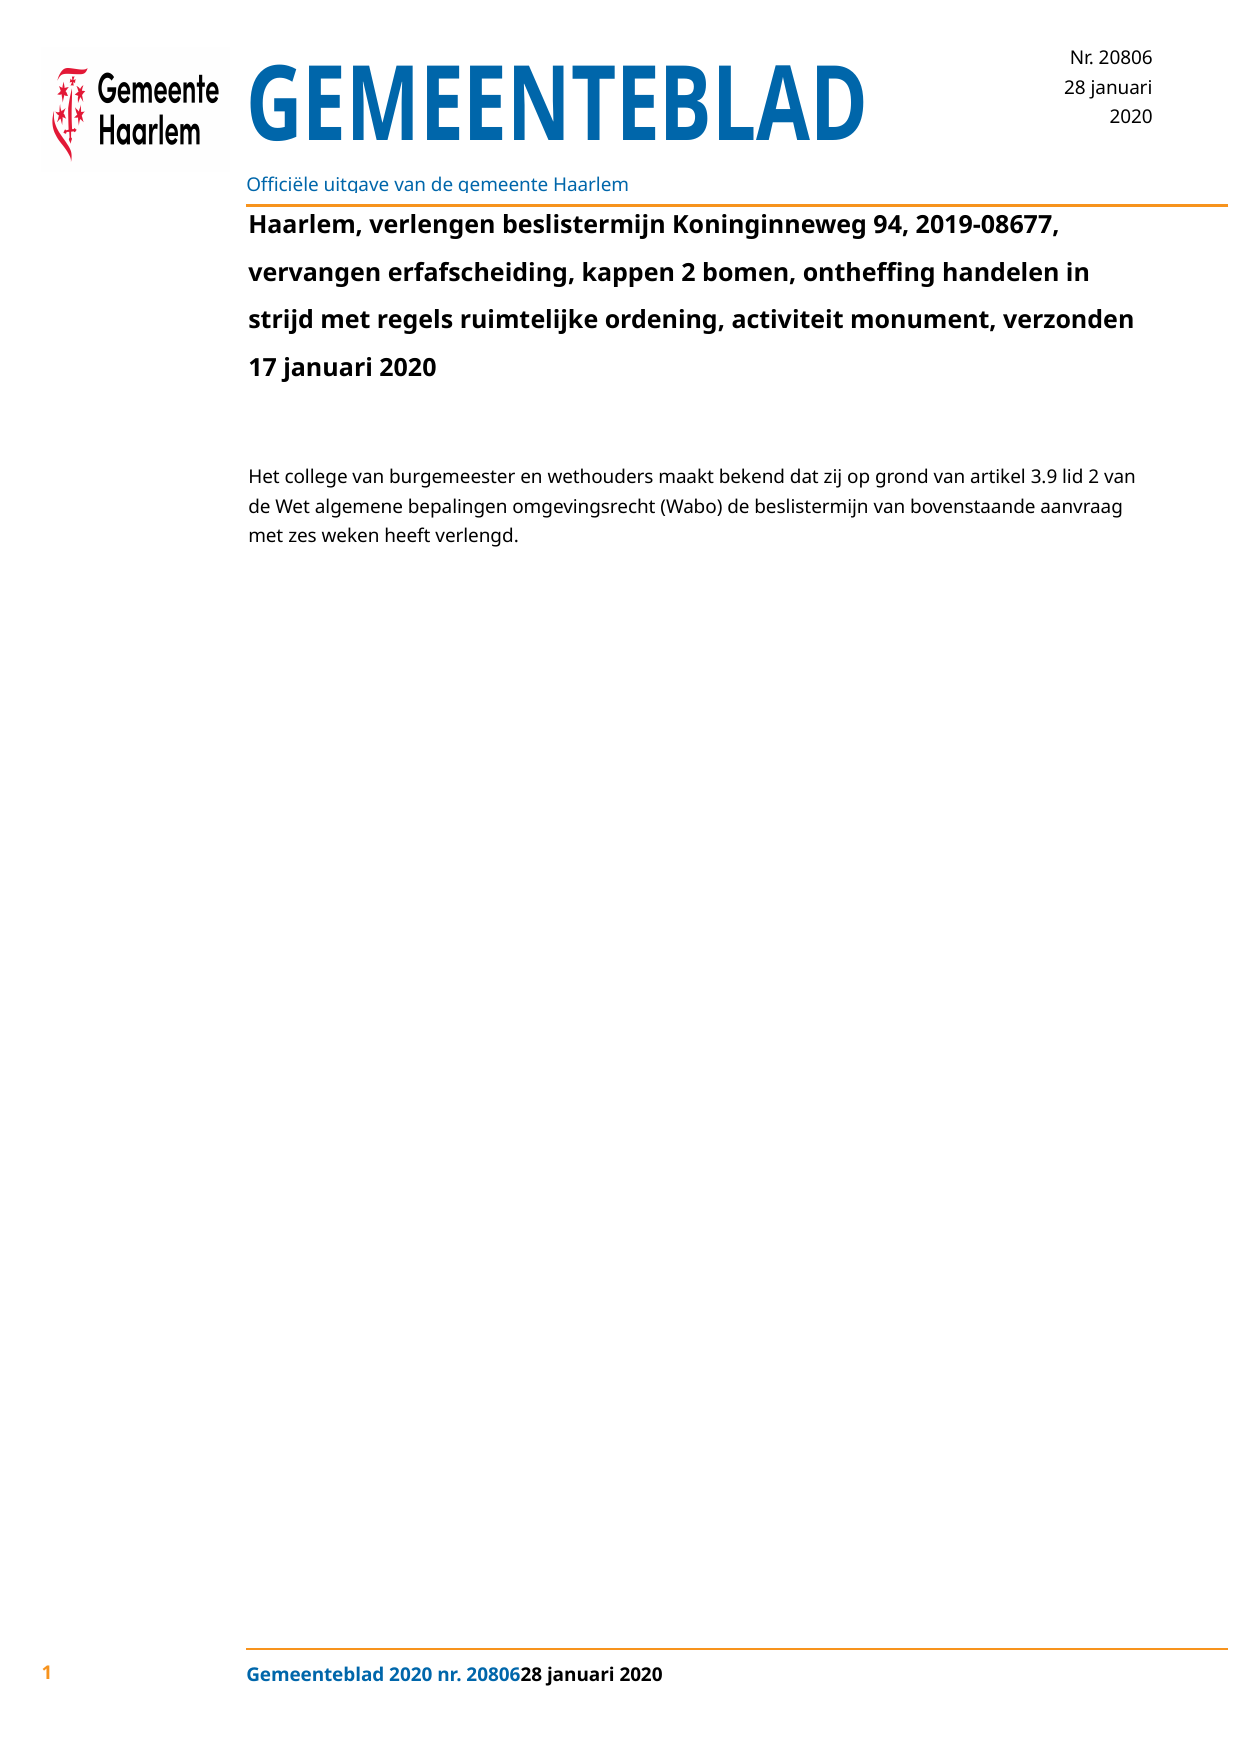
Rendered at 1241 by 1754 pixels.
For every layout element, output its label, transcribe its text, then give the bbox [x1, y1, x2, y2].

picture [41, 47, 231, 172]
text Haarlem, verlengen beslistermijn Koninginneweg 94, 2019-08677, vervangen erfafscheiding, kappen 2 bomen, ontheffing handelen in strijd met regels ruimtelijke ordening, activiteit monument, verzonden 17 januari 2020 [248, 207, 1152, 384]
text Het college van burgemeester en wethouders maakt bekend dat zij op grond van artikel 3.9 lid 2 van de Wet algemene bepalingen omgevingsrecht (Wabo) de beslistermijn van bovenstaande aanvraag met zes weken heeft verlengd. [248, 463, 1152, 548]
